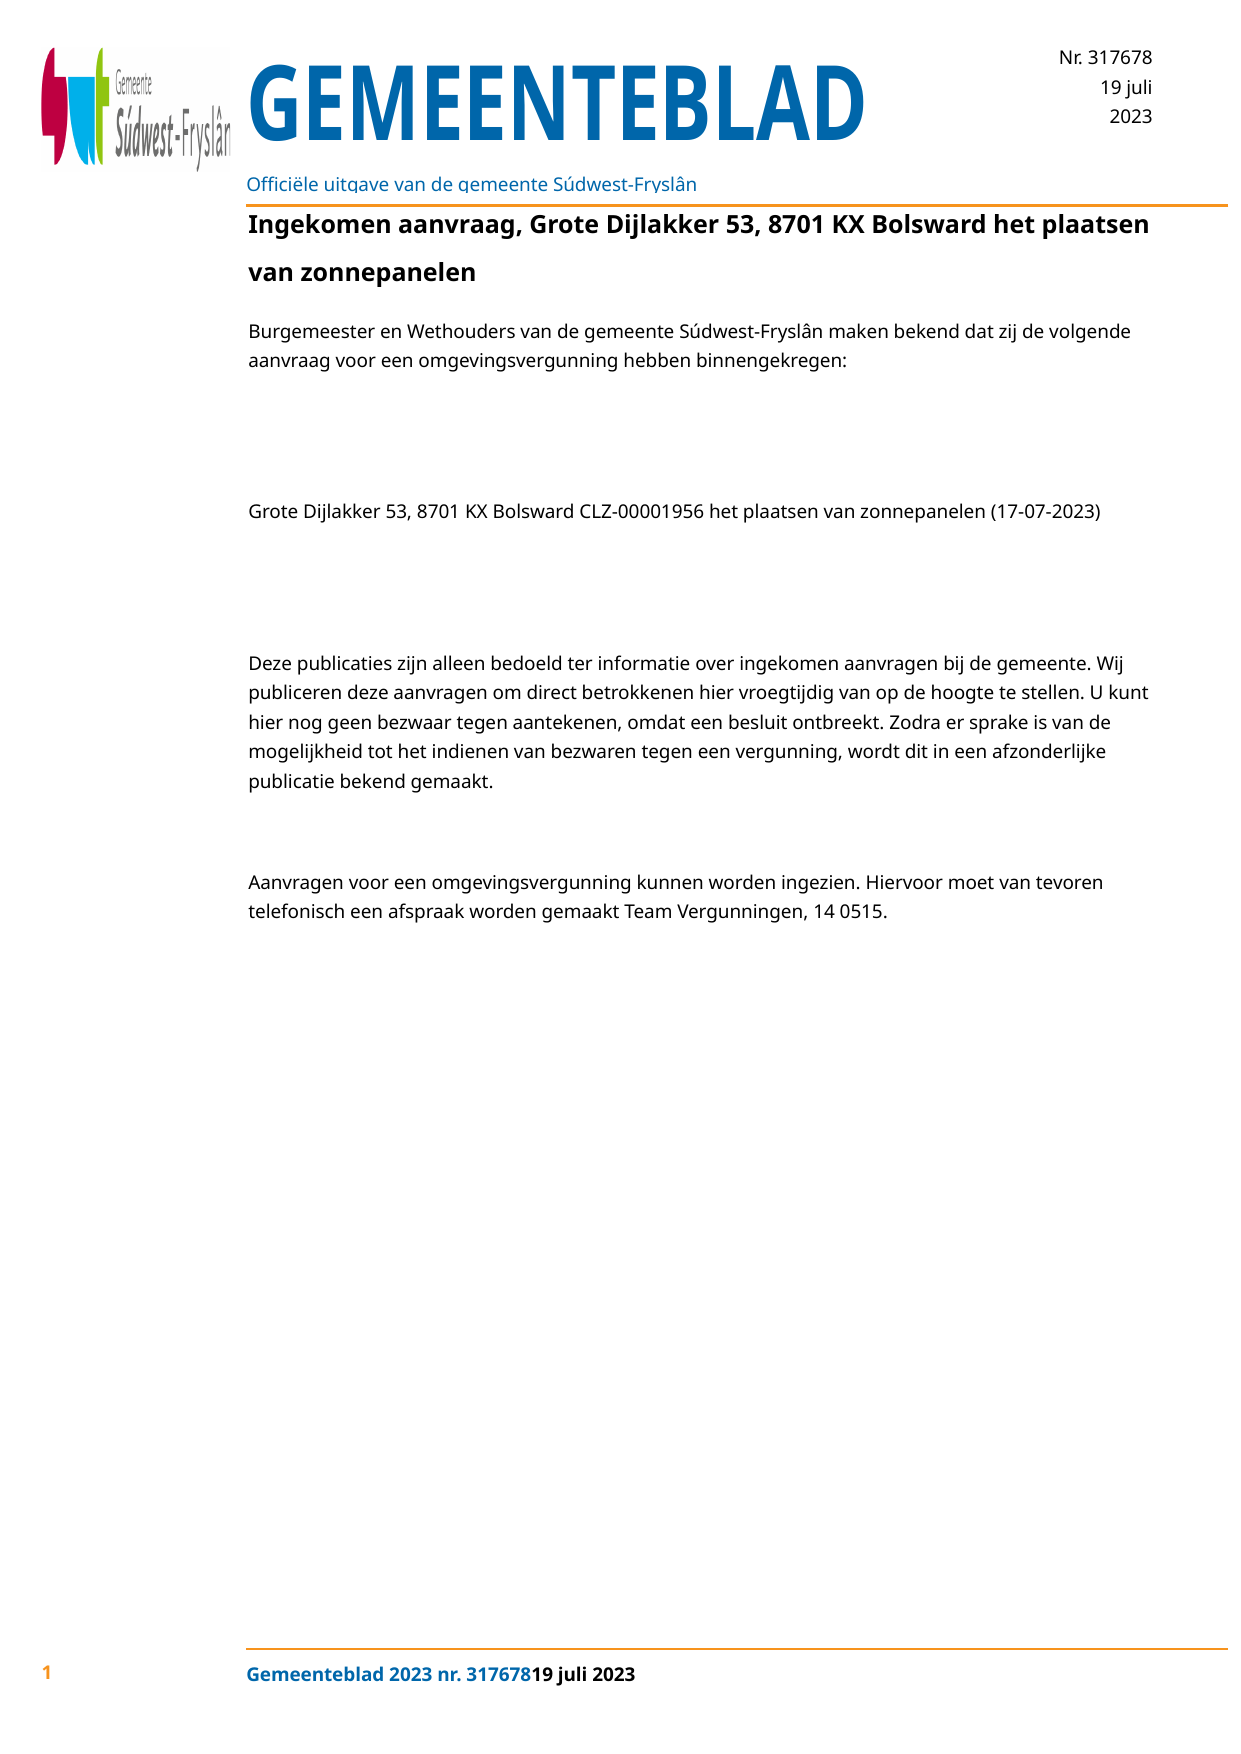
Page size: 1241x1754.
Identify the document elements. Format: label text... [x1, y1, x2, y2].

text Aanvragen voor een omgevingsvergunning kunnen worden ingezien. Hiervoor moet van tevoren telefonisch een afspraak worden gemaakt Team Vergunningen, 14 0515. [248, 869, 1152, 924]
picture [41, 47, 231, 172]
text Grote Dijlakker 53, 8701 KX Bolsward CLZ-00001956 het plaatsen van zonnepanelen (17-07-2023) [248, 499, 1152, 524]
text Ingekomen aanvraag, Grote Dijlakker 53, 8701 KX Bolsward het plaatsen van zonnepanelen [248, 207, 1152, 288]
text Deze publicaties zijn alleen bedoeld ter informatie over ingekomen aanvragen bij de gemeente. Wij publiceren deze aanvragen om direct betrokkenen hier vroegtijdig van op de hoogte te stellen. U kunt hier nog geen bezwaar tegen aantekenen, omdat een besluit ontbreekt. Zodra er sprake is van de mogelijkheid tot het indienen van bezwaren tegen een vergunning, wordt dit in een afzonderlijke publicatie bekend gemaakt. [248, 650, 1152, 794]
text Burgemeester en Wethouders van de gemeente Súdwest-Fryslân maken bekend dat zij de volgende aanvraag voor een omgevingsvergunning hebben binnengekregen: [248, 318, 1152, 373]
